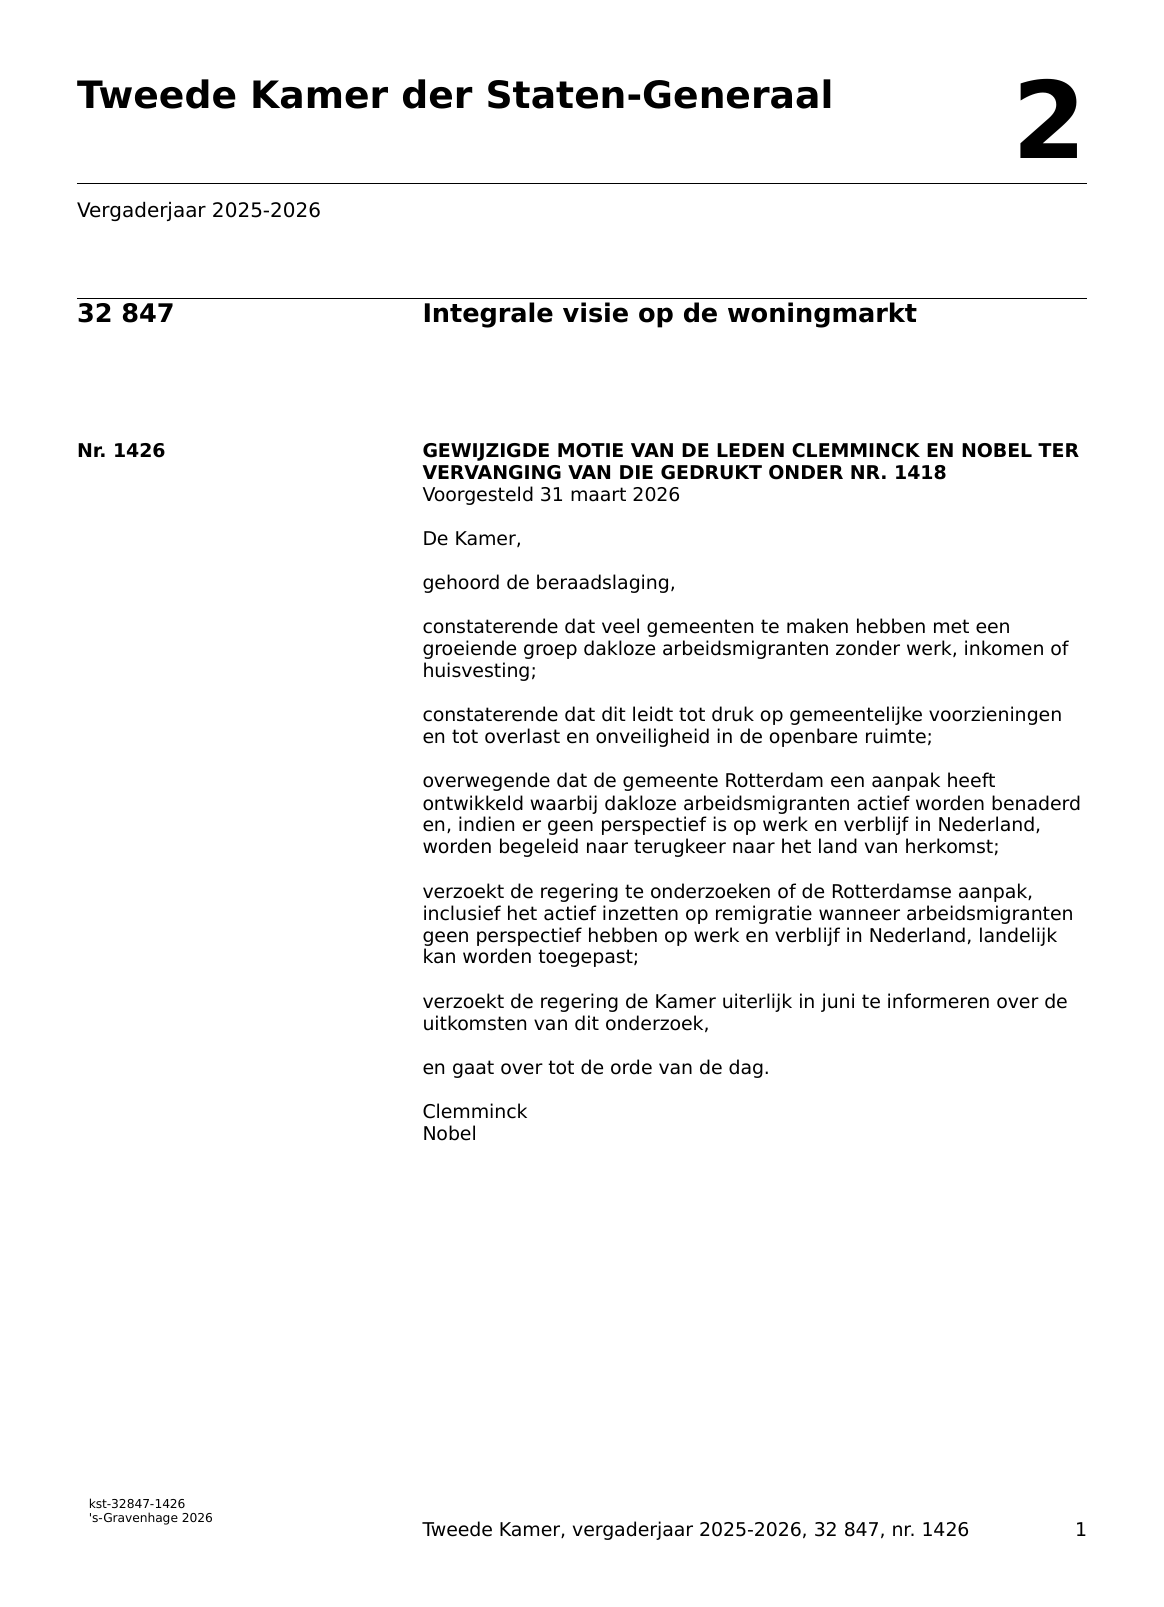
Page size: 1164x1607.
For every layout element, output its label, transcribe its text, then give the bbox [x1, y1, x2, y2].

text gehoord de beraadslaging, [422, 572, 1087, 594]
subtitle 32 847 Integrale visie op de woningmarkt [77, 299, 1087, 329]
text constaterende dat veel gemeenten te maken hebben met een groeiende groep dakloze arbeidsmigranten zonder werk, inkomen of huisvesting; [422, 616, 1087, 682]
table_header 2 [886, 59, 1087, 183]
text De Kamer, [422, 528, 1087, 550]
text Clemminck [422, 1101, 1087, 1123]
text verzoekt de regering de Kamer uiterlijk in juni te informeren over de uitkomsten van dit onderzoek, [422, 991, 1087, 1034]
table_cell Vergaderjaar 2025-2026 [77, 184, 1087, 298]
text Nobel [422, 1123, 1087, 1145]
table_header Tweede Kamer der Staten-Generaal [77, 59, 886, 183]
text verzoekt de regering te onderzoeken of de Rotterdamse aanpak, inclusief het actief inzetten op remigratie wanneer arbeidsmigranten geen perspectief hebben op werk en verblijf in Nederland, landelijk kan worden toegepast; [422, 881, 1087, 968]
text 's-Gravenhage 2026 [88, 1511, 323, 1525]
text en gaat over tot de orde van de dag. [422, 1057, 1087, 1079]
text constaterende dat dit leidt tot druk op gemeentelijke voorzieningen en tot overlast en onveiligheid in de openbare ruimte; [422, 704, 1087, 748]
text Voorgesteld 31 maart 2026 [422, 484, 1087, 506]
text overwegende dat de gemeente Rotterdam een aanpak heeft ontwikkeld waarbij dakloze arbeidsmigranten actief worden benaderd en, indien er geen perspectief is op werk en verblijf in Nederland, worden begeleid naar terugkeer naar het land van herkomst; [422, 770, 1087, 858]
subtitle Nr. 1426 GEWIJZIGDE MOTIE VAN DE LEDEN CLEMMINCK EN NOBEL TER VERVANGING VAN DIE GEDRUKT ONDER NR. 1418 [77, 440, 1087, 484]
text kst-32847-1426 [88, 1497, 323, 1511]
